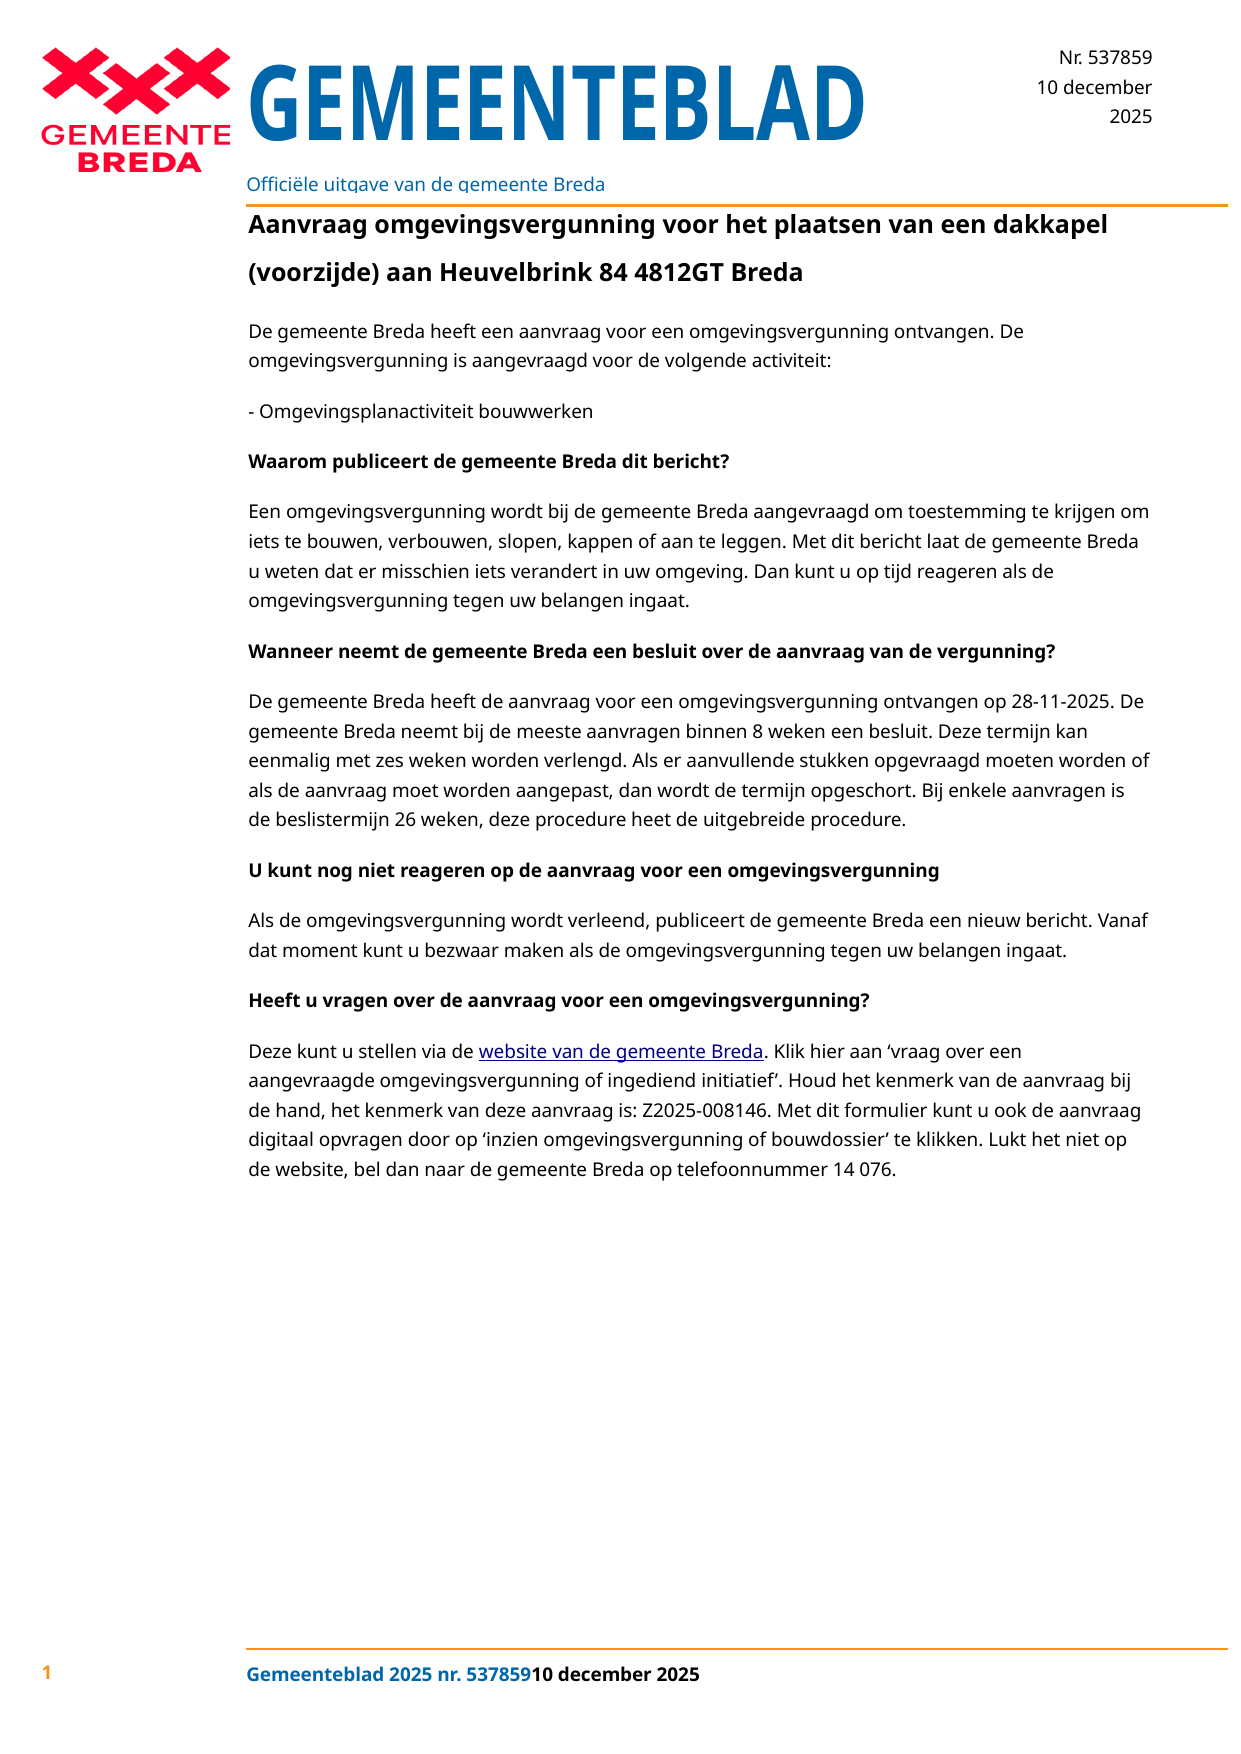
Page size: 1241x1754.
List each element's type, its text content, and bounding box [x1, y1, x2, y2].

text Wanneer neemt de gemeente Breda een besluit over de aanvraag van de vergunning? [248, 638, 1152, 664]
text Deze kunt u stellen via de website van de gemeente Breda. Klik hier aan ‘vraag over een aangevraagde omgevingsvergunning of ingediend initiatief’. Houd het kenmerk van de aanvraag bij de hand, het kenmerk van deze aanvraag is: Z2025-008146. Met dit formulier kunt u ook de aanvraag digitaal opvragen door op ‘inzien omgevingsvergunning of bouwdossier’ te klikken. Lukt het niet op de website, bel dan naar de gemeente Breda op telefoonnummer 14 076. [248, 1038, 1152, 1182]
text Heeft u vragen over de aanvraag voor een omgevingsvergunning? [248, 987, 1152, 1013]
picture [41, 47, 231, 172]
text U kunt nog niet reageren op de aanvraag voor een omgevingsvergunning [248, 857, 1152, 883]
text Als de omgevingsvergunning wordt verleend, publiceert de gemeente Breda een nieuw bericht. Vanaf dat moment kunt u bezwaar maken als de omgevingsvergunning tegen uw belangen ingaat. [248, 907, 1152, 963]
text De gemeente Breda heeft een aanvraag voor een omgevingsvergunning ontvangen. De omgevingsvergunning is aangevraagd voor de volgende activiteit: [248, 318, 1152, 373]
text Aanvraag omgevingsvergunning voor het plaatsen van een dakkapel (voorzijde) aan Heuvelbrink 84 4812GT Breda [248, 207, 1152, 288]
text De gemeente Breda heeft de aanvraag voor een omgevingsvergunning ontvangen op 28-11-2025. De gemeente Breda neemt bij de meeste aanvragen binnen 8 weken een besluit. Deze termijn kan eenmalig met zes weken worden verlengd. Als er aanvullende stukken opgevraagd moeten worden of als de aanvraag moet worden aangepast, dan wordt de termijn opgeschort. Bij enkele aanvragen is de beslistermijn 26 weken, deze procedure heet de uitgebreide procedure. [248, 688, 1152, 832]
text Waarom publiceert de gemeente Breda dit bericht? [248, 448, 1152, 474]
text Een omgevingsvergunning wordt bij de gemeente Breda aangevraagd om toestemming te krijgen om iets te bouwen, verbouwen, slopen, kappen of aan te leggen. Met dit bericht laat de gemeente Breda u weten dat er misschien iets verandert in uw omgeving. Dan kunt u op tijd reageren als de omgevingsvergunning tegen uw belangen ingaat. [248, 499, 1152, 613]
text - Omgevingsplanactiviteit bouwwerken [248, 398, 1152, 424]
